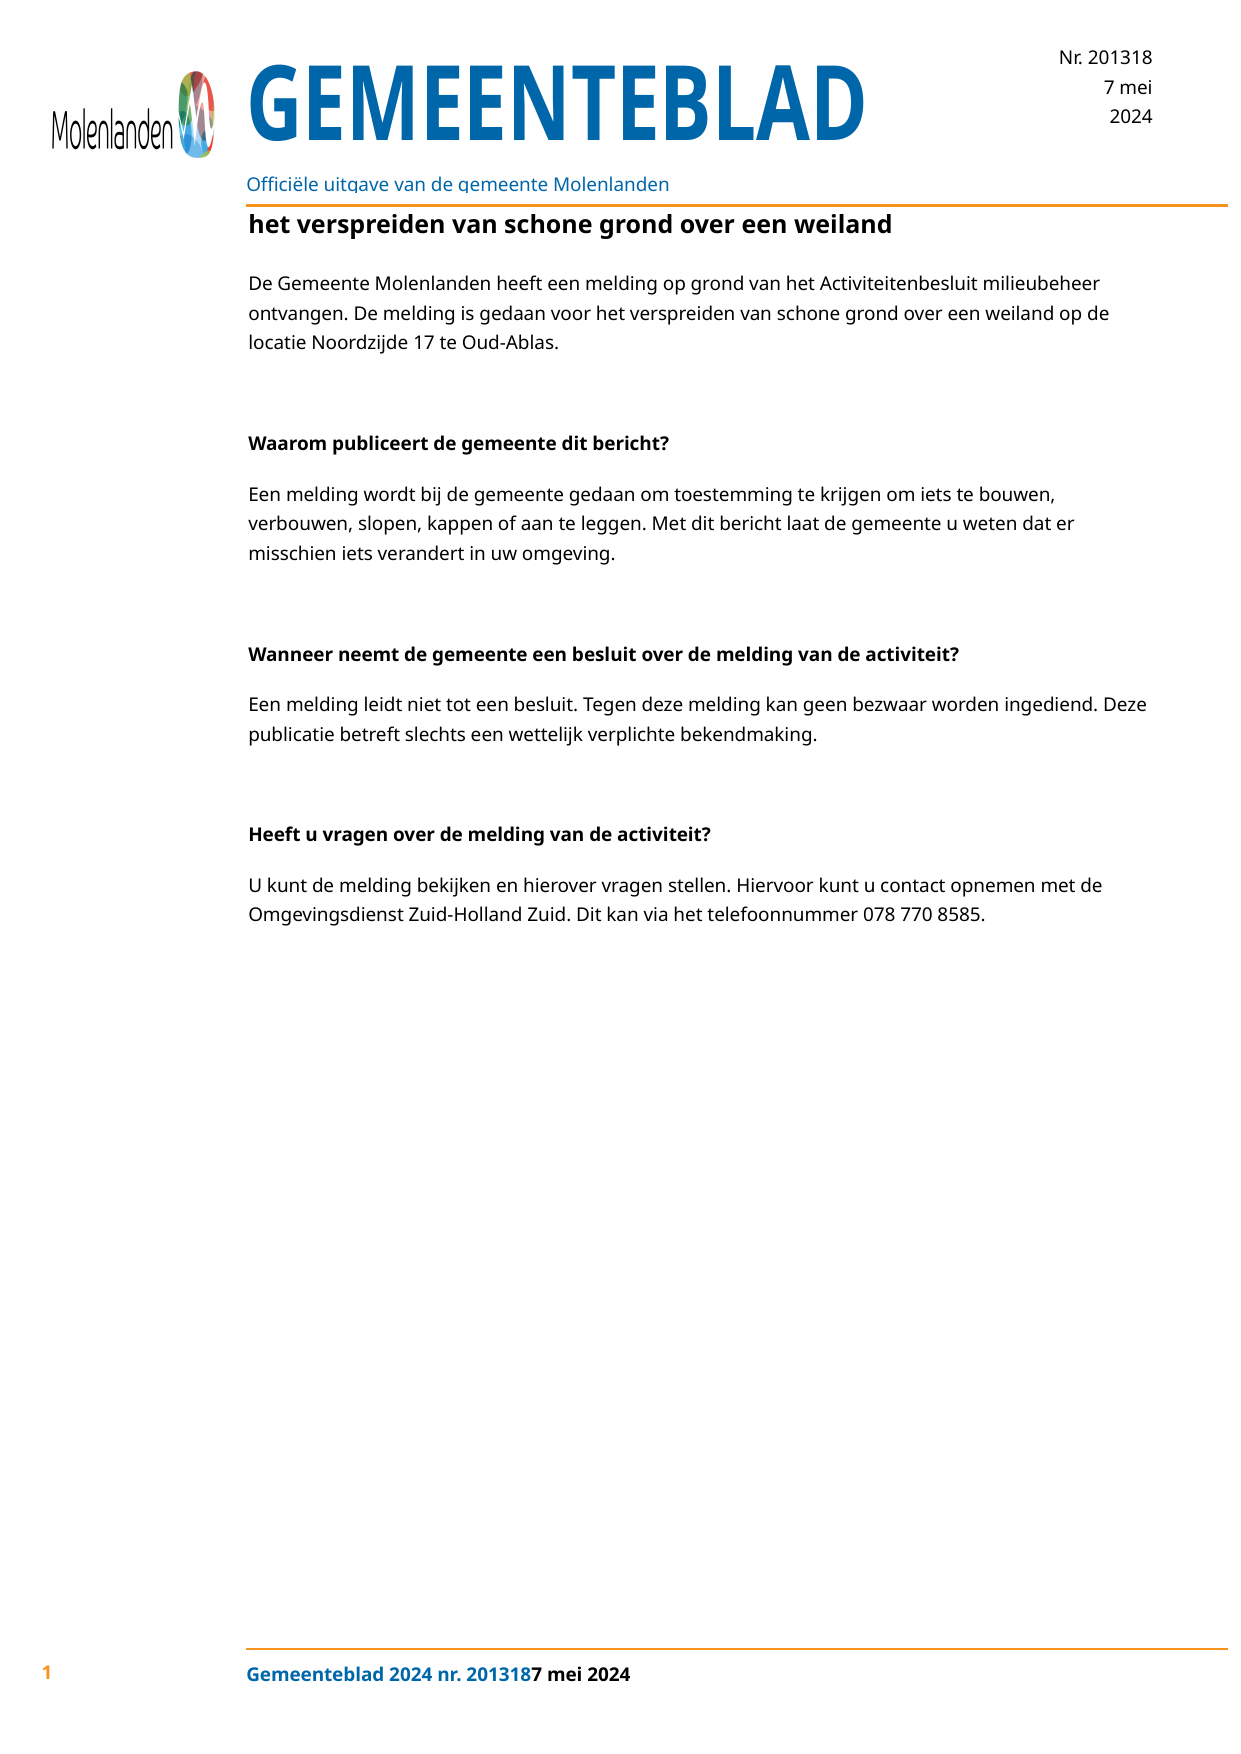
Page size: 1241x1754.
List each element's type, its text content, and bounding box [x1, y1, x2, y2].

text Een melding leidt niet tot een besluit. Tegen deze melding kan geen bezwaar worden ingediend. Deze publicatie betreft slechts een wettelijk verplichte bekendmaking. [248, 691, 1152, 746]
text Wanneer neemt de gemeente een besluit over de melding van de activiteit? [248, 641, 1152, 666]
text Een melding wordt bij de gemeente gedaan om toestemming te krijgen om iets te bouwen, verbouwen, slopen, kappen of aan te leggen. Met dit bericht laat de gemeente u weten dat er misschien iets verandert in uw omgeving. [248, 481, 1152, 566]
text De Gemeente Molenlanden heeft een melding op grond van het Activiteitenbesluit milieubeheer ontvangen. De melding is gedaan voor het verspreiden van schone grond over een weiland op de locatie Noordzijde 17 te Oud-Ablas. [248, 270, 1152, 355]
text Waarom publiceert de gemeente dit bericht? [248, 430, 1152, 456]
text het verspreiden van schone grond over een weiland [248, 207, 1152, 241]
picture [41, 47, 231, 172]
text Heeft u vragen over de melding van de activiteit? [248, 822, 1152, 847]
text U kunt de melding bekijken en hierover vragen stellen. Hiervoor kunt u contact opnemen met de Omgevingsdienst Zuid-Holland Zuid. Dit kan via het telefoonnummer 078 770 8585. [248, 872, 1152, 927]
